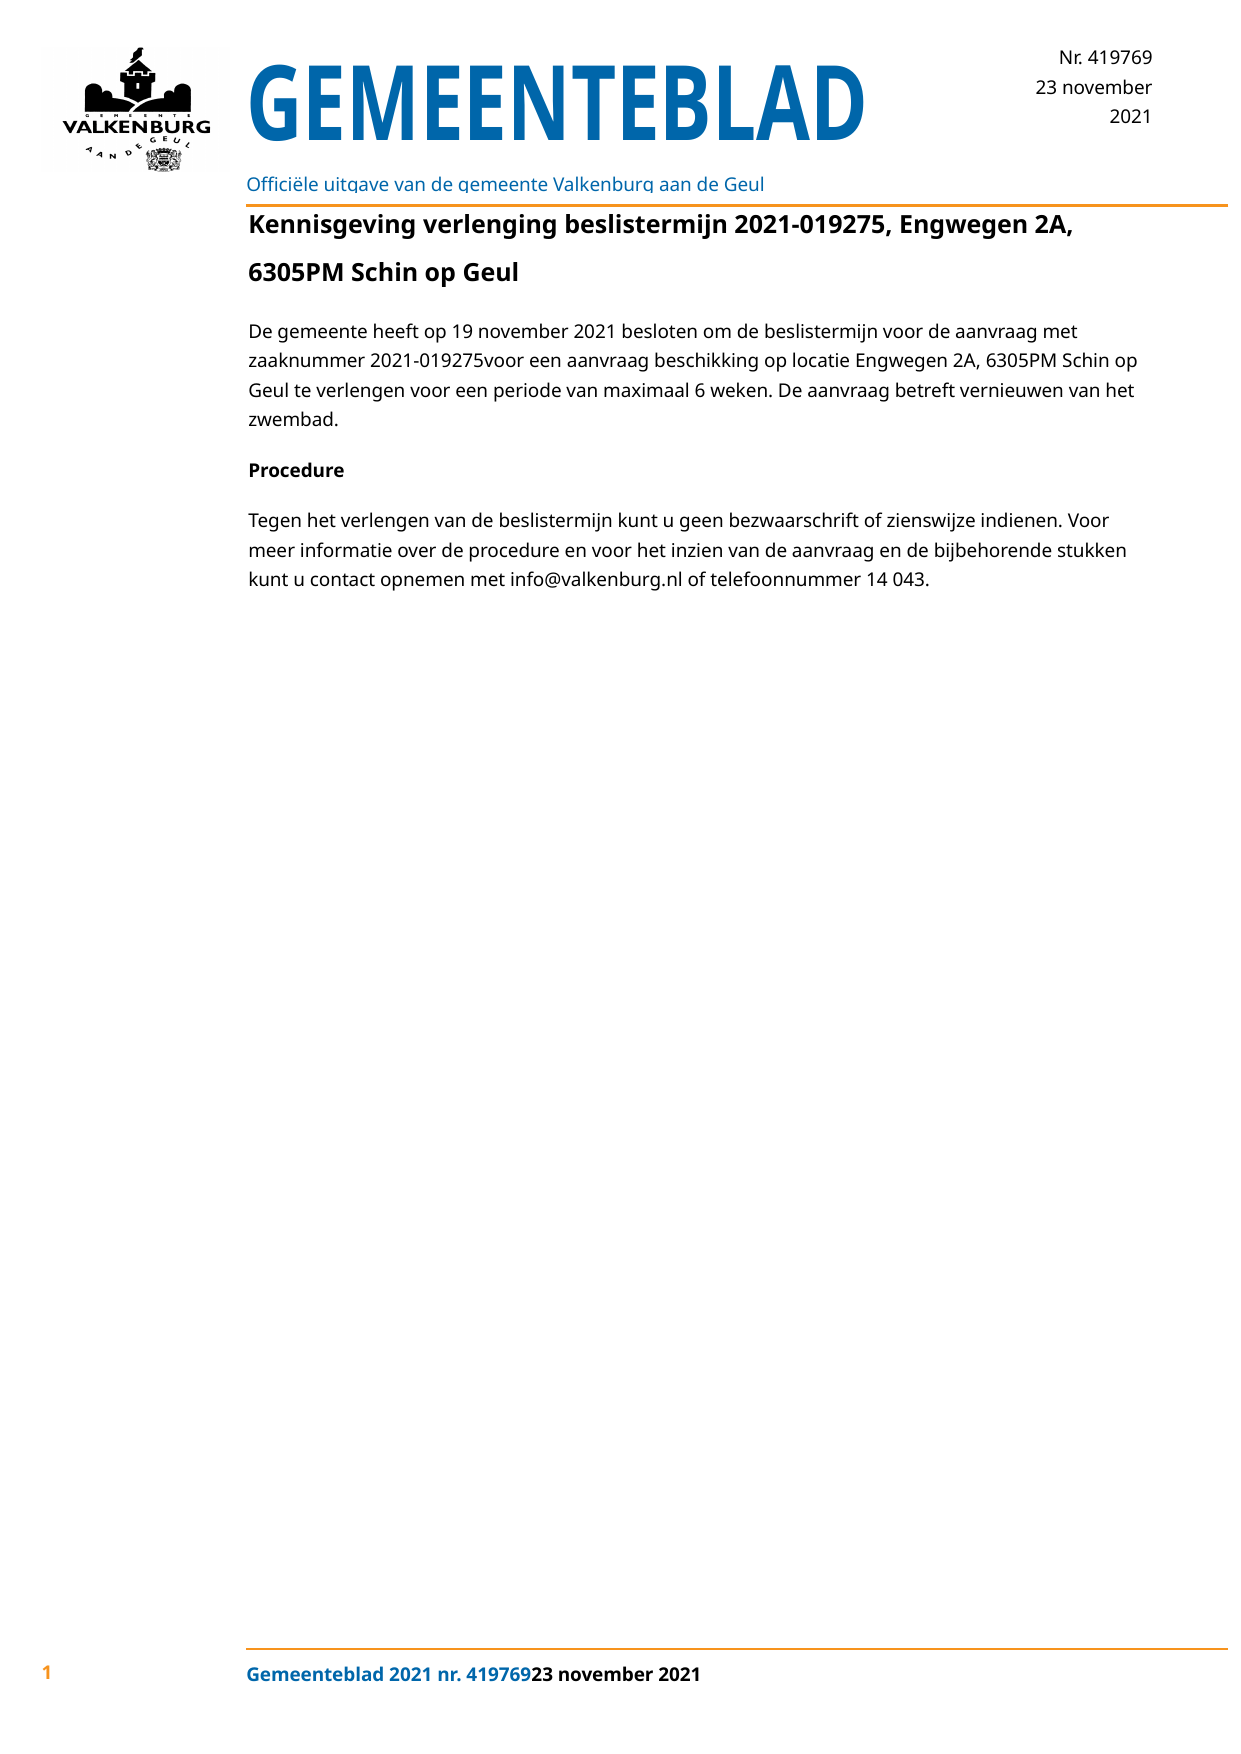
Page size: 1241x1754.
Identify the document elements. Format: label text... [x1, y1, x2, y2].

text Kennisgeving verlenging beslistermijn 2021-019275, Engwegen 2A, 6305PM Schin op Geul [248, 207, 1152, 288]
picture [41, 47, 231, 172]
text Procedure [248, 457, 1152, 483]
text Tegen het verlengen van de beslistermijn kunt u geen bezwaarschrift of zienswijze indienen. Voor meer informatie over de procedure en voor het inzien van de aanvraag en de bijbehorende stukken kunt u contact opnemen met info@valkenburg.nl of telefoonnummer 14 043. [248, 507, 1152, 592]
text De gemeente heeft op 19 november 2021 besloten om de beslistermijn voor de aanvraag met zaaknummer 2021-019275voor een aanvraag beschikking op locatie Engwegen 2A, 6305PM Schin op Geul te verlengen voor een periode van maximaal 6 weken. De aanvraag betreft vernieuwen van het zwembad. [248, 318, 1152, 432]
